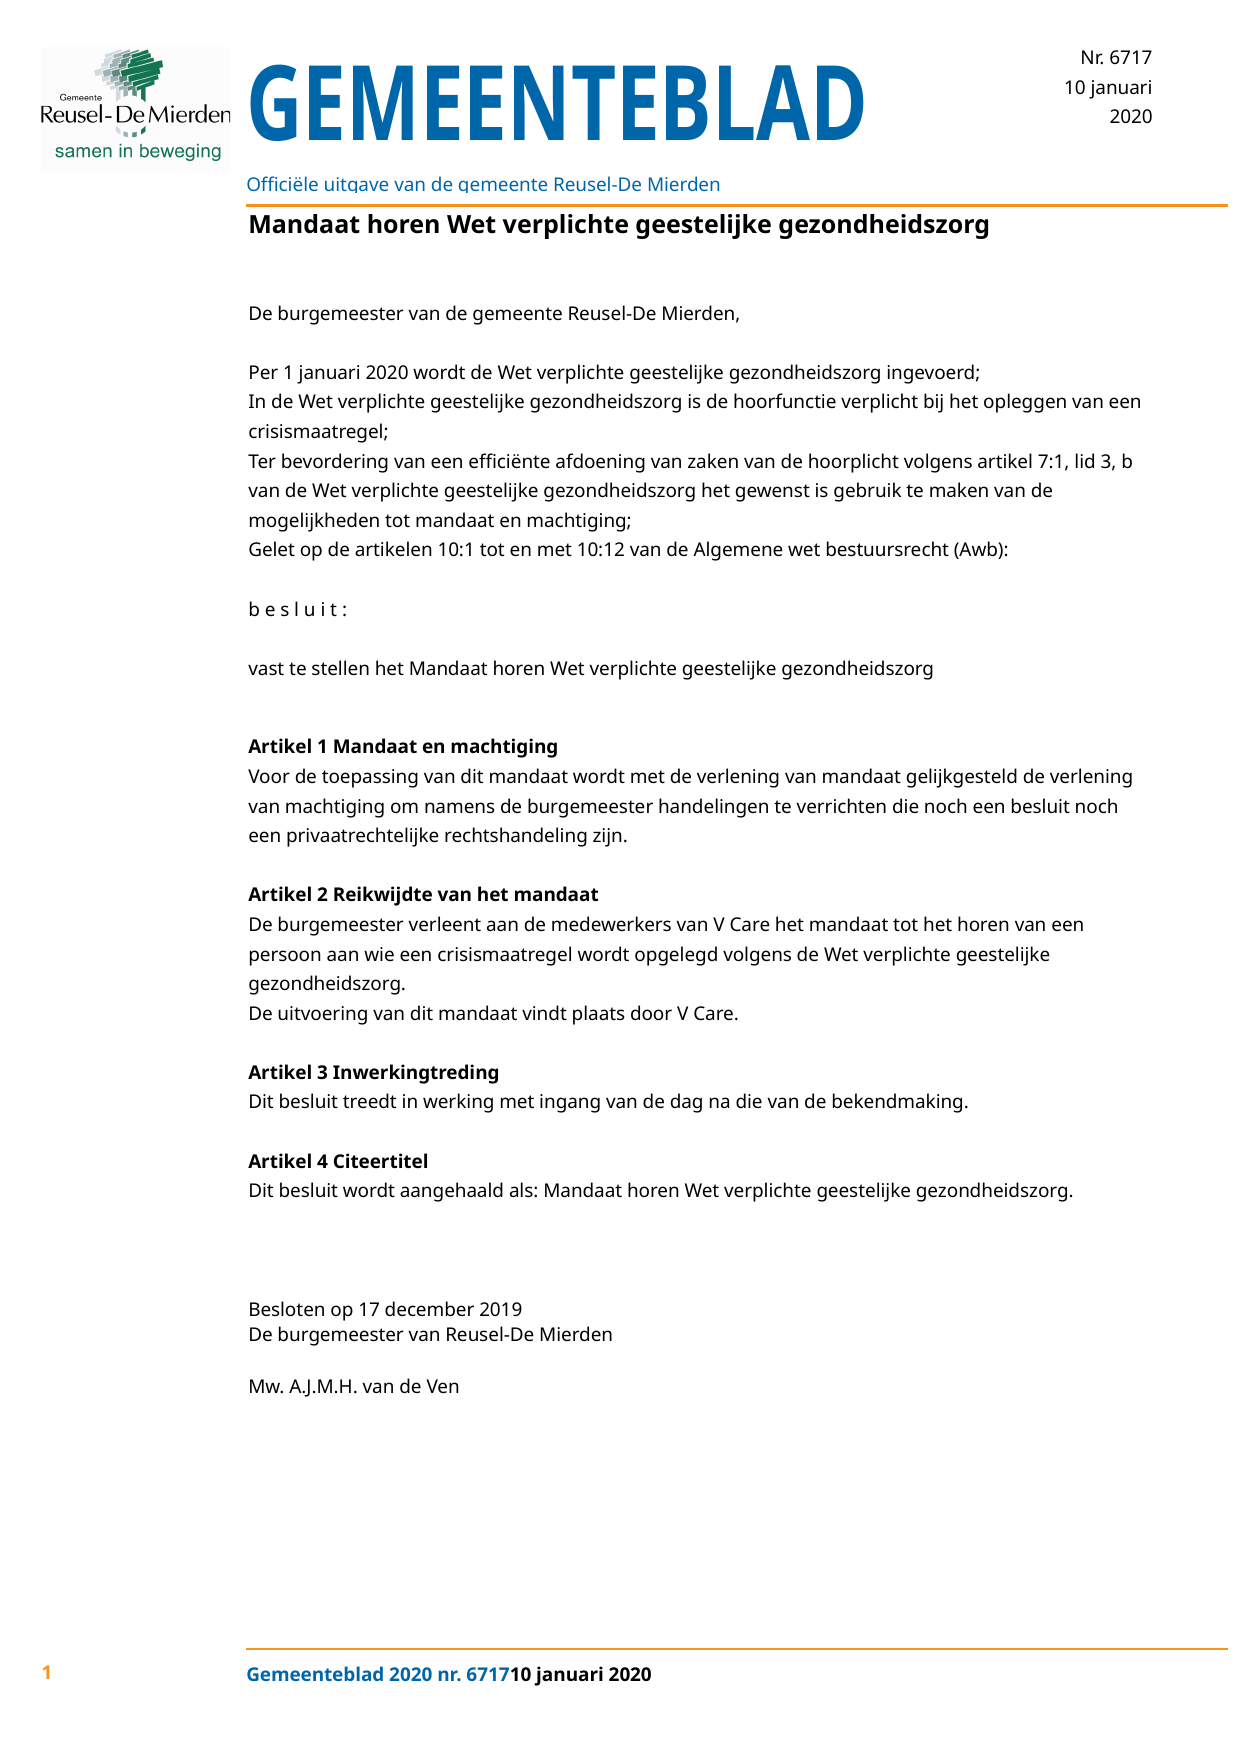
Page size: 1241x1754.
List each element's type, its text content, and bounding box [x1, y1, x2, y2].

text Gelet op de artikelen 10:1 tot en met 10:12 van de Algemene wet bestuursrecht (Awb): [248, 537, 1152, 562]
text De uitvoering van dit mandaat vindt plaats door V Care. [248, 1000, 1152, 1026]
text Mw. A.J.M.H. van de Ven [248, 1373, 1152, 1399]
picture [41, 47, 231, 172]
text Dit besluit wordt aangehaald als: Mandaat horen Wet verplichte geestelijke gezondheidszorg. [248, 1177, 1152, 1203]
text Artikel 3 Inwerkingtreding [248, 1059, 1152, 1085]
text Artikel 1 Mandaat en machtiging [248, 734, 1152, 759]
text Per 1 januari 2020 wordt de Wet verplichte geestelijke gezondheidszorg ingevoerd; [248, 359, 1152, 385]
text vast te stellen het Mandaat horen Wet verplichte geestelijke gezondheidszorg [248, 655, 1152, 681]
text In de Wet verplichte geestelijke gezondheidszorg is de hoorfunctie verplicht bij het opleggen van een crisismaatregel; [248, 389, 1152, 444]
text Mandaat horen Wet verplichte geestelijke gezondheidszorg [248, 207, 1152, 241]
text De burgemeester verleent aan de medewerkers van V Care het mandaat tot het horen van een persoon aan wie een crisismaatregel wordt opgelegd volgens de Wet verplichte geestelijke gezondheidszorg. [248, 911, 1152, 996]
text Voor de toepassing van dit mandaat wordt met de verlening van mandaat gelijkgesteld de verlening van machtiging om namens de burgemeester handelingen te verrichten die noch een besluit noch een privaatrechtelijke rechtshandeling zijn. [248, 763, 1152, 848]
text Artikel 4 Citeertitel [248, 1148, 1152, 1174]
text Artikel 2 Reikwijdte van het mandaat [248, 882, 1152, 907]
text b e s l u i t : [248, 596, 1152, 621]
text Besloten op 17 december 2019 [248, 1296, 1152, 1322]
text Dit besluit treedt in werking met ingang van de dag na die van de bekendmaking. [248, 1089, 1152, 1114]
text De burgemeester van de gemeente Reusel-De Mierden, [248, 300, 1152, 326]
text Ter bevordering van een efficiënte afdoening van zaken van de hoorplicht volgens artikel 7:1, lid 3, b van de Wet verplichte geestelijke gezondheidszorg het gewenst is gebruik te maken van de mogelijkheden tot mandaat en machtiging; [248, 448, 1152, 533]
text De burgemeester van Reusel-De Mierden [248, 1322, 1152, 1347]
